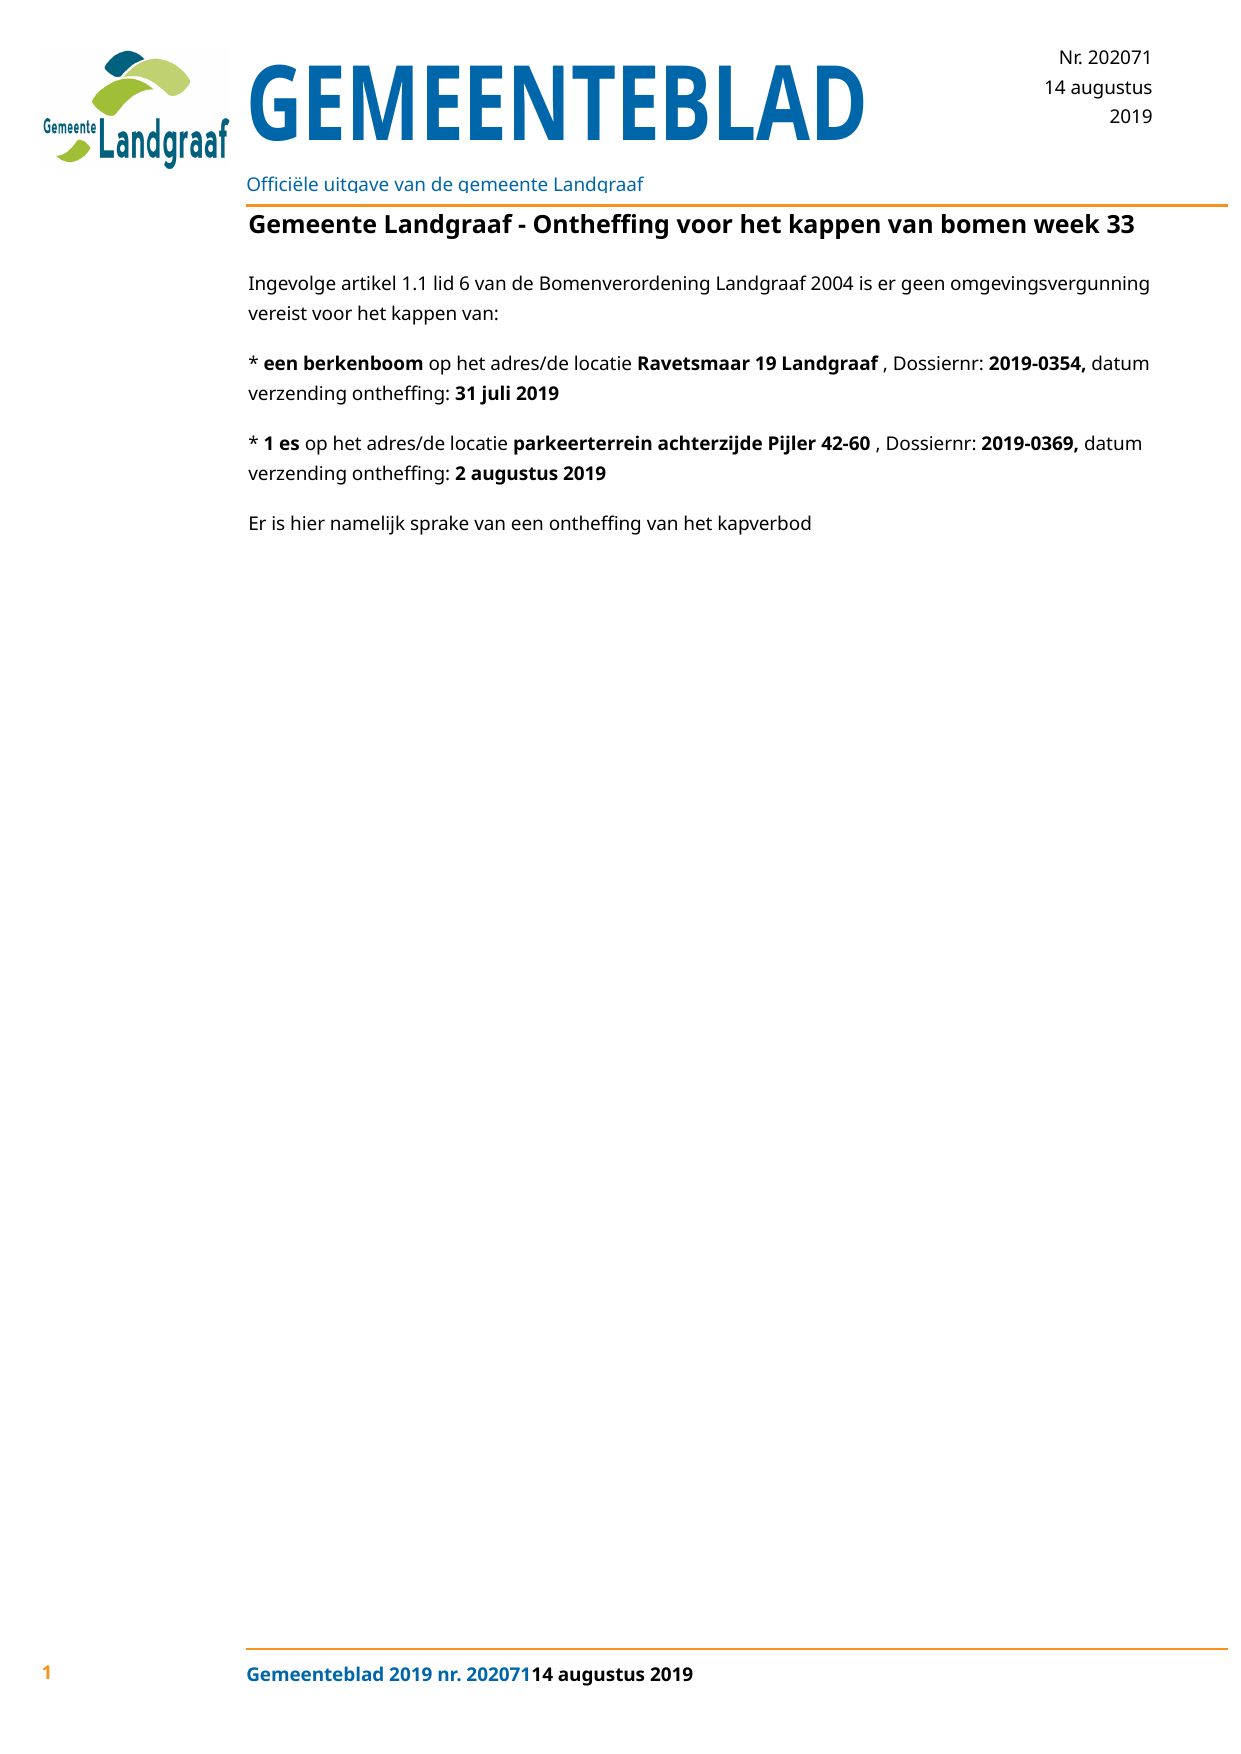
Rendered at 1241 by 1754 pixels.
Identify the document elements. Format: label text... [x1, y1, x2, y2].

text * een berkenboom op het adres/de locatie Ravetsmaar 19 Landgraaf , Dossiernr: 2019-0354, datum verzending ontheffing: 31 juli 2019 [248, 350, 1152, 406]
text Ingevolge artikel 1.1 lid 6 van de Bomenverordening Landgraaf 2004 is er geen omgevingsvergunning vereist voor het kappen van: [248, 270, 1152, 326]
text * 1 es op het adres/de locatie parkeerterrein achterzijde Pijler 42-60 , Dossiernr: 2019-0369, datum verzending ontheffing: 2 augustus 2019 [248, 430, 1152, 486]
text Er is hier namelijk sprake van een ontheffing van het kapverbod [248, 510, 1152, 536]
picture [41, 47, 231, 172]
text Gemeente Landgraaf - Ontheffing voor het kappen van bomen week 33 [248, 207, 1152, 241]
